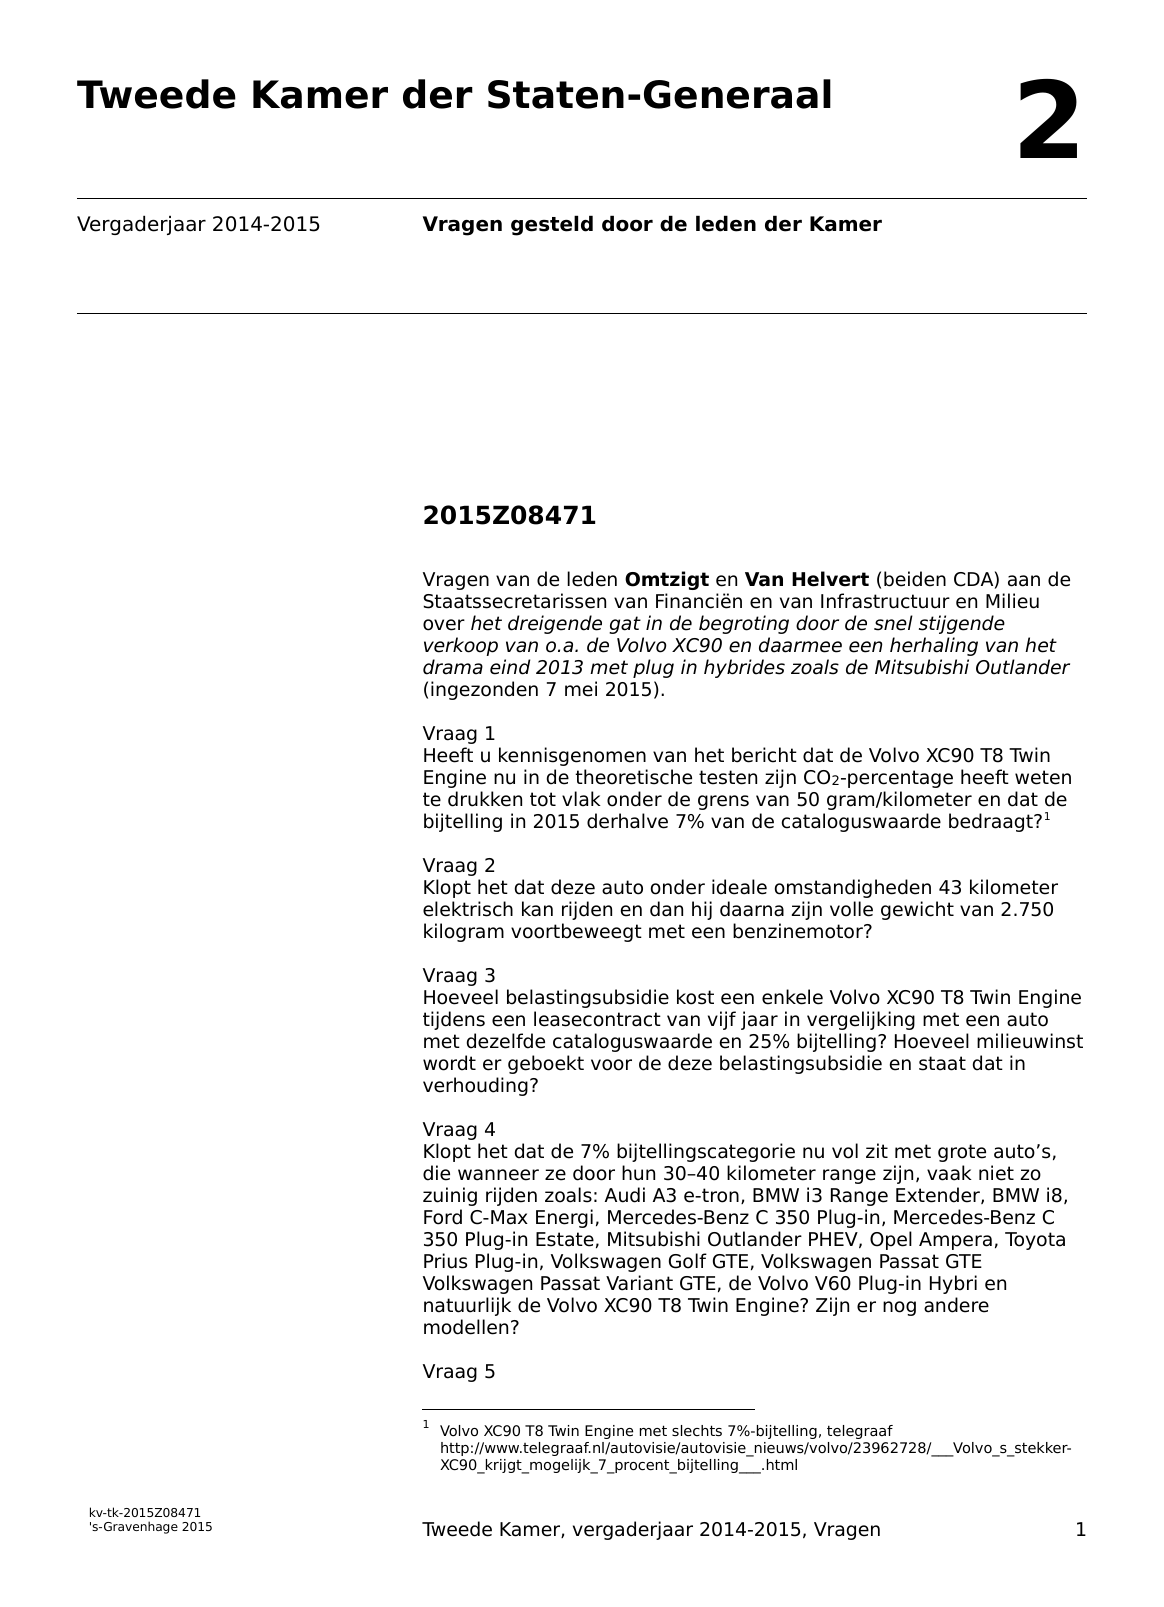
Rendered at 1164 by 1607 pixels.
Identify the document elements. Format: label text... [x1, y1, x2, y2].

text Vraag 4 [422, 1119, 1087, 1141]
text Klopt het dat deze auto onder ideale omstandigheden 43 kilometer elektrisch kan rijden en dan hij daarna zijn volle gewicht van 2.750 kilogram voortbeweegt met een benzinemotor? [422, 877, 1087, 943]
text Vraag 3 [422, 965, 1087, 987]
text 2015Z08471 [422, 501, 1087, 531]
text Heeft u kennisgenomen van het bericht dat de Volvo XC90 T8 Twin Engine nu in de theoretische testen zijn CO2-percentage heeft weten te drukken tot vlak onder de grens van 50 gram/kilometer en dat de bijtelling in 2015 derhalve 7% van de cataloguswaarde bedraagt? [422, 745, 1087, 833]
text kv-tk-2015Z08471 [88, 1506, 323, 1520]
text Hoeveel belastingsubsidie kost een enkele Volvo XC90 T8 Twin Engine tijdens een leasecontract van vijf jaar in vergelijking met een auto met dezelfde cataloguswaarde en 25% bijtelling? Hoeveel milieuwinst wordt er geboekt voor de deze belastingsubsidie en staat dat in verhouding? [422, 987, 1087, 1097]
table_header 2 [886, 59, 1087, 198]
table_cell Vergaderjaar 2014-2015 [77, 199, 422, 313]
text Vraag 1 [422, 723, 1087, 745]
table_cell Vragen gesteld door de leden der Kamer [422, 199, 1087, 313]
text Vraag 5 [422, 1361, 1087, 1383]
text Vraag 2 [422, 855, 1087, 877]
text Vragen van de leden Omtzigt en Van Helvert (beiden CDA) aan de Staatssecretarissen van Financiën en van Infrastructuur en Milieu over het dreigende gat in de begroting door de snel stijgende verkoop van o.a. de Volvo XC90 en daarmee een herhaling van het drama eind 2013 met plug in hybrides zoals de Mitsubishi Outlander (ingezonden 7 mei 2015). [422, 569, 1087, 701]
text Klopt het dat de 7% bijtellingscategorie nu vol zit met grote auto’s, die wanneer ze door hun 30–40 kilometer range zijn, vaak niet zo zuinig rijden zoals: Audi A3 e-tron, BMW i3 Range Extender, BMW i8, Ford C-Max Energi, Mercedes-Benz C 350 Plug-in, Mercedes-Benz C 350 Plug-in Estate, Mitsubishi Outlander PHEV, Opel Ampera, Toyota Prius Plug-in, Volkswagen Golf GTE, Volkswagen Passat GTE Volkswagen Passat Variant GTE, de Volvo V60 Plug-in Hybri en natuurlijk de Volvo XC90 T8 Twin Engine? Zijn er nog andere modellen? [422, 1141, 1087, 1339]
text Volvo XC90 T8 Twin Engine met slechts 7%-bijtelling, telegraaf http://www.telegraaf.nl/autovisie/autovisie_nieuws/volvo/23962728/___Volvo_s_stekker-XC90_krijgt_mogelijk_7_procent_bijtelling___.html [422, 1418, 1087, 1474]
table_header Tweede Kamer der Staten-Generaal [77, 59, 886, 198]
text 's-Gravenhage 2015 [88, 1520, 323, 1534]
